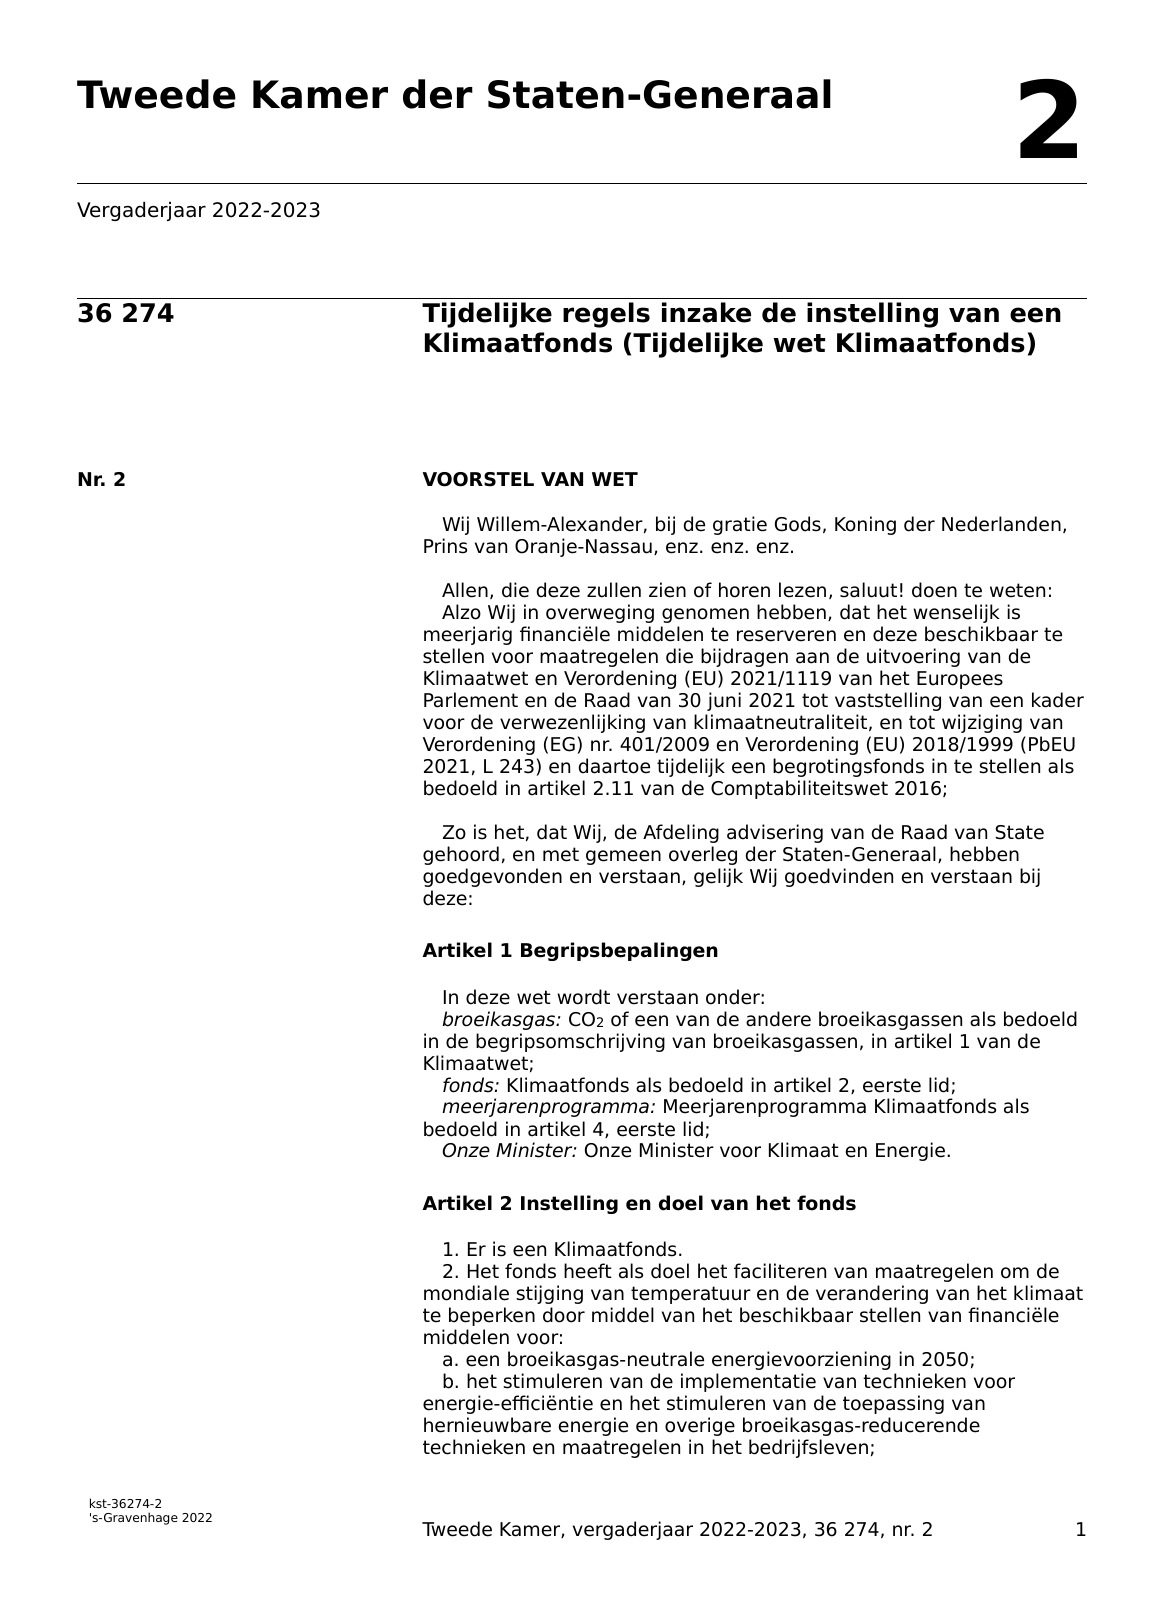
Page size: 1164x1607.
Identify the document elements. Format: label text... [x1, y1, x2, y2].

text Alzo Wij in overweging genomen hebben, dat het wenselijk is meerjarig financiële middelen te reserveren en deze beschikbaar te stellen voor maatregelen die bijdragen aan de uitvoering van de Klimaatwet en Verordening (EU) 2021/1119 van het Europees Parlement en de Raad van 30 juni 2021 tot vaststelling van een kader voor de verwezenlijking van klimaatneutraliteit, en tot wijziging van Verordening (EG) nr. 401/2009 en Verordening (EU) 2018/1999 (PbEU 2021, L 243) en daartoe tijdelijk een begrotingsfonds in te stellen als bedoeld in artikel 2.11 van de Comptabiliteitswet 2016; [422, 602, 1087, 799]
subtitle 36 274 Tijdelijke regels inzake de instelling van een Klimaatfonds (Tijdelijke wet Klimaatfonds) [77, 299, 1087, 358]
text Wij Willem-Alexander, bij de gratie Gods, Koning der Nederlanden, Prins van Oranje-Nassau, enz. enz. enz. [422, 513, 1087, 557]
text Zo is het, dat Wij, de Afdeling advisering van de Raad van State gehoord, en met gemeen overleg der Staten-Generaal, hebben goedgevonden en verstaan, gelijk Wij goedvinden en verstaan bij deze: [422, 822, 1087, 909]
text a. een broeikasgas-neutrale energievoorziening in 2050; [422, 1349, 1087, 1371]
subtitle Artikel 1 Begripsbepalingen [422, 939, 1087, 962]
table_header 2 [886, 59, 1087, 183]
text In deze wet wordt verstaan onder: [422, 987, 1087, 1008]
text Onze Minister: Onze Minister voor Klimaat en Energie. [422, 1140, 1087, 1162]
text Allen, die deze zullen zien of horen lezen, saluut! doen te weten: [422, 580, 1087, 602]
text 2. Het fonds heeft als doel het faciliteren van maatregelen om de mondiale stijging van temperatuur en de verandering van het klimaat te beperken door middel van het beschikbaar stellen van financiële middelen voor: [422, 1261, 1087, 1349]
text fonds: Klimaatfonds als bedoeld in artikel 2, eerste lid; [422, 1074, 1087, 1096]
text broeikasgas: CO2 of een van de andere broeikasgassen als bedoeld in de begripsomschrijving van broeikasgassen, in artikel 1 van de Klimaatwet; [422, 1008, 1087, 1074]
table_header Tweede Kamer der Staten-Generaal [77, 59, 886, 183]
subtitle Nr. 2 VOORSTEL VAN WET [77, 469, 1087, 491]
table_cell Vergaderjaar 2022-2023 [77, 184, 1087, 298]
subtitle Artikel 2 Instelling en doel van het fonds [422, 1192, 1087, 1214]
text 's-Gravenhage 2022 [88, 1511, 323, 1525]
text b. het stimuleren van de implementatie van technieken voor energie-efficiëntie en het stimuleren van de toepassing van hernieuwbare energie en overige broeikasgas-reducerende technieken en maatregelen in het bedrijfsleven; [422, 1371, 1087, 1459]
text kst-36274-2 [88, 1497, 323, 1511]
text meerjarenprogramma: Meerjarenprogramma Klimaatfonds als bedoeld in artikel 4, eerste lid; [422, 1096, 1087, 1140]
text 1. Er is een Klimaatfonds. [422, 1239, 1087, 1261]
